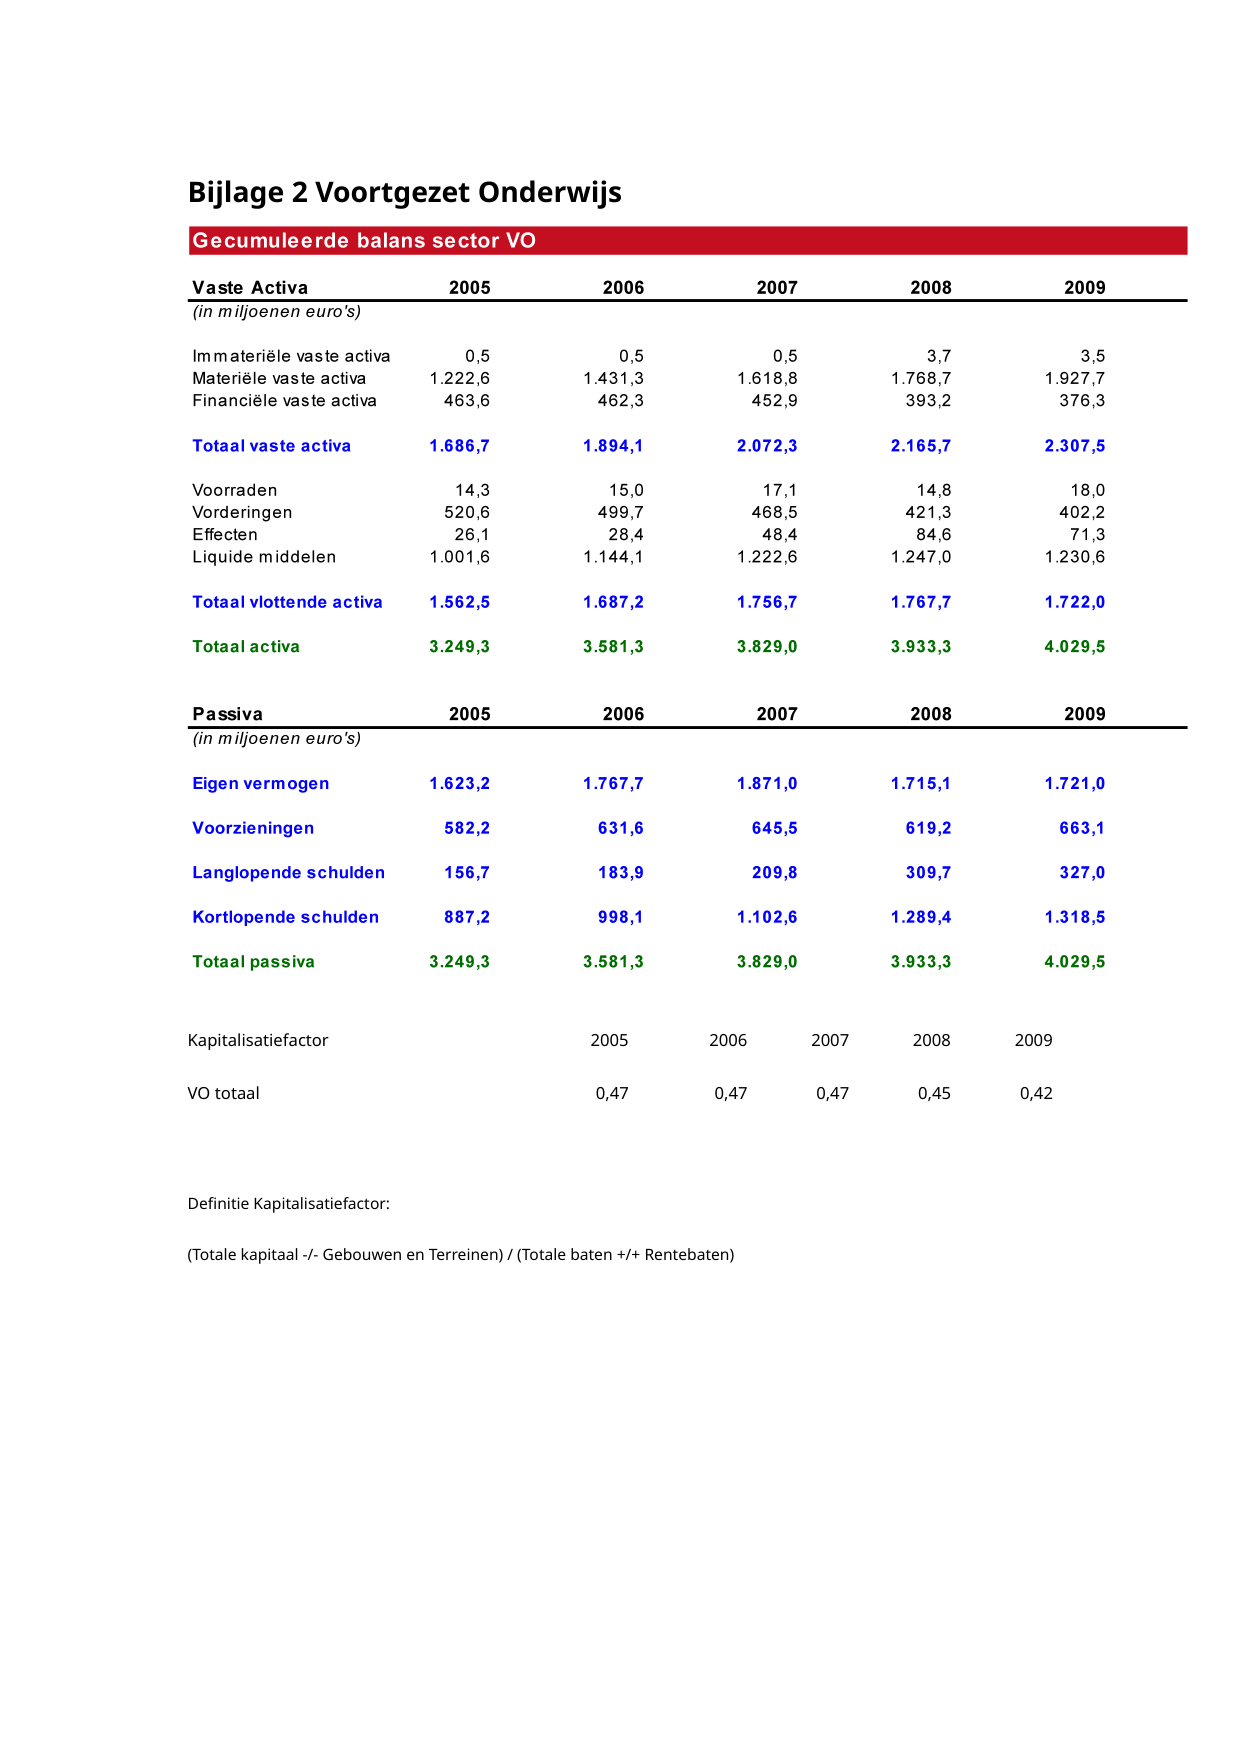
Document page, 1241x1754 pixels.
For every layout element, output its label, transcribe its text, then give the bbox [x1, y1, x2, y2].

text (Totale kapitaal -/- Gebouwen en Terreinen) / (Totale baten +/+ Rentebaten) [187, 1244, 1053, 1265]
table_cell 0,47 [747, 1082, 849, 1134]
table_cell VO totaal [188, 1082, 510, 1134]
table_header 2009 [951, 1029, 1053, 1082]
table_cell 0,45 [849, 1082, 951, 1134]
table_header 2007 [747, 1029, 849, 1082]
table_header 2005 [510, 1029, 628, 1082]
table_cell 0,42 [951, 1082, 1053, 1134]
subtitle Bijlage 2 Voortgezet Onderwijs [187, 172, 1053, 211]
table_header 2008 [849, 1029, 951, 1082]
picture [187, 226, 1188, 971]
table_header 2006 [629, 1029, 747, 1082]
table_cell 0,47 [629, 1082, 747, 1134]
text Definitie Kapitalisatiefactor: [187, 1193, 1053, 1214]
table_header Kapitalisatiefactor [188, 1029, 510, 1082]
table_cell 0,47 [510, 1082, 628, 1134]
